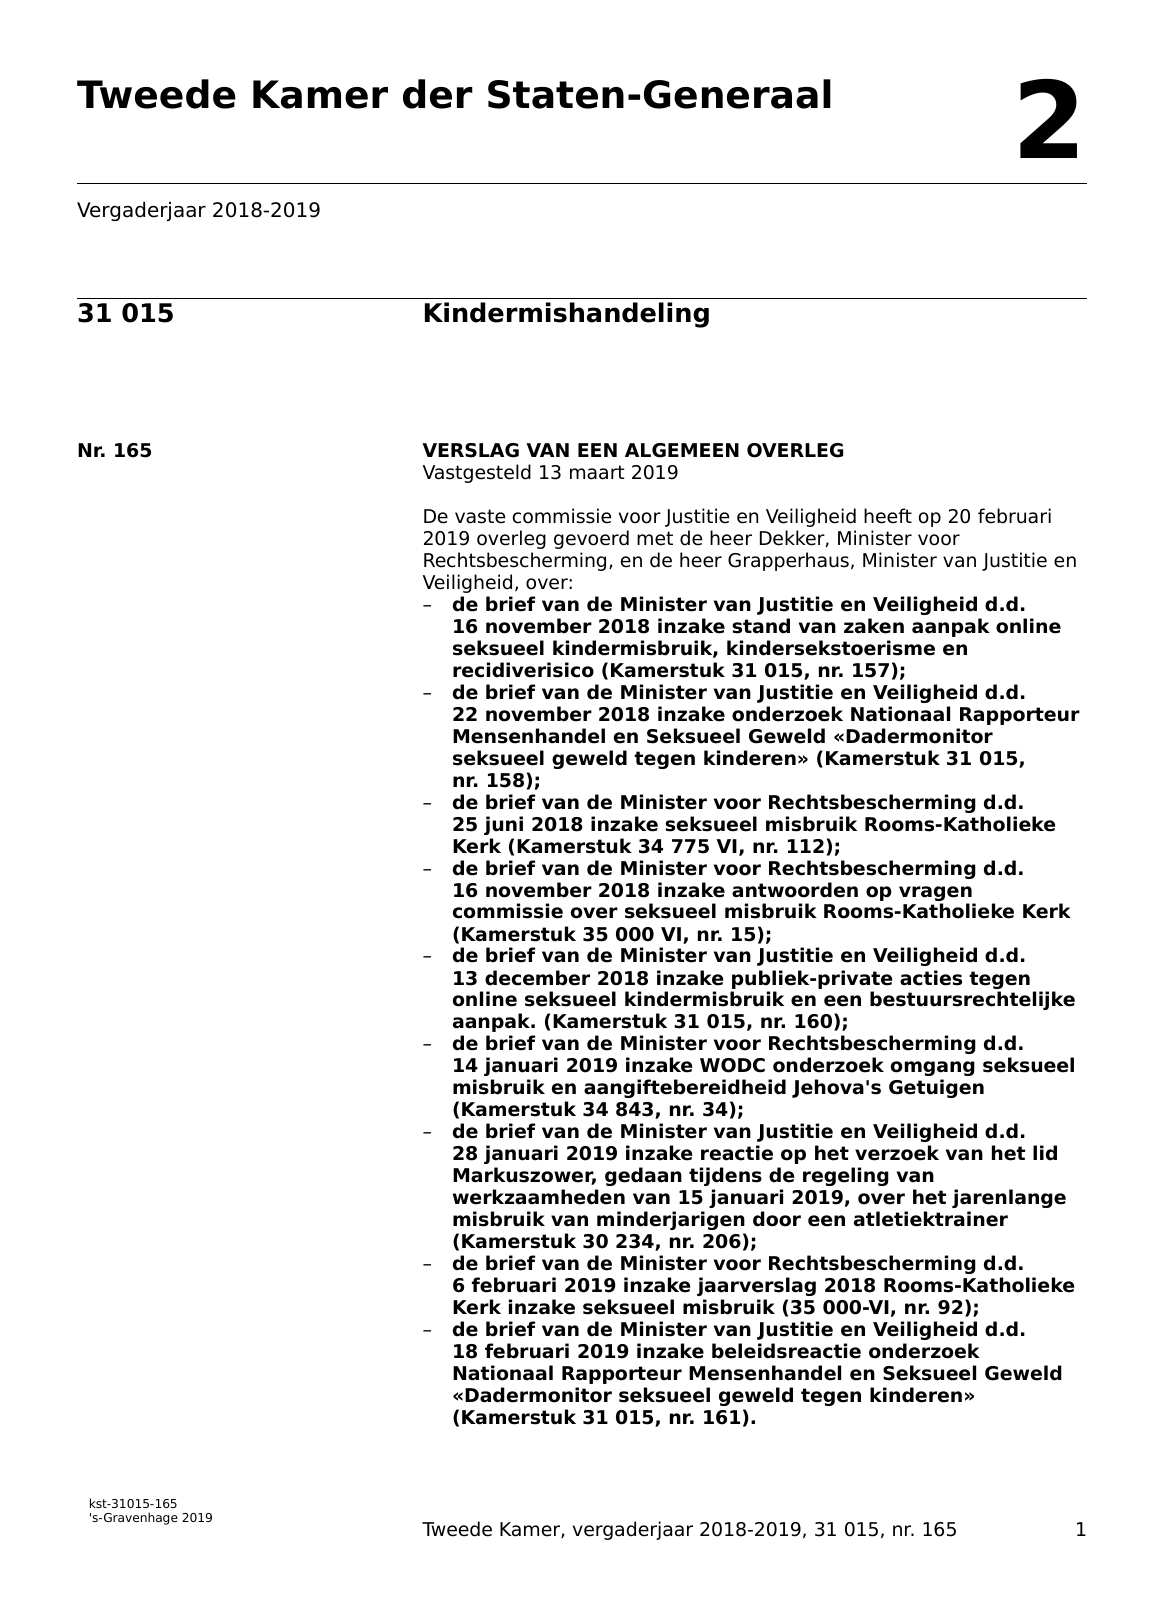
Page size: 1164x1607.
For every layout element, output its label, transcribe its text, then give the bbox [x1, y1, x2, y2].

text – de brief van de Minister voor Rechtsbescherming d.d. 16 november 2018 inzake antwoorden op vragen commissie over seksueel misbruik Rooms-Katholieke Kerk (Kamerstuk 35 000 VI, nr. 15); [422, 857, 1087, 945]
text – de brief van de Minister van Justitie en Veiligheid d.d. 28 januari 2019 inzake reactie op het verzoek van het lid Markuszower, gedaan tijdens de regeling van werkzaamheden van 15 januari 2019, over het jarenlange misbruik van minderjarigen door een atletiektrainer (Kamerstuk 30 234, nr. 206); [422, 1121, 1087, 1253]
text – de brief van de Minister voor Rechtsbescherming d.d. 25 juni 2018 inzake seksueel misbruik Rooms-Katholieke Kerk (Kamerstuk 34 775 VI, nr. 112); [422, 792, 1087, 857]
text kst-31015-165 [88, 1497, 323, 1511]
table_header Tweede Kamer der Staten-Generaal [77, 59, 886, 183]
subtitle Nr. 165 VERSLAG VAN EEN ALGEMEEN OVERLEG [77, 440, 1087, 462]
table_cell Vergaderjaar 2018-2019 [77, 184, 1087, 298]
text – de brief van de Minister van Justitie en Veiligheid d.d. 13 december 2018 inzake publiek-private acties tegen online seksueel kindermisbruik en een bestuursrechtelijke aanpak. (Kamerstuk 31 015, nr. 160); [422, 945, 1087, 1033]
text – de brief van de Minister van Justitie en Veiligheid d.d. 22 november 2018 inzake onderzoek Nationaal Rapporteur Mensenhandel en Seksueel Geweld «Dadermonitor seksueel geweld tegen kinderen» (Kamerstuk 31 015, nr. 158); [422, 682, 1087, 792]
text 's-Gravenhage 2019 [88, 1511, 323, 1525]
text – de brief van de Minister van Justitie en Veiligheid d.d. 16 november 2018 inzake stand van zaken aanpak online seksueel kindermisbruik, kindersekstoerisme en recidiverisico (Kamerstuk 31 015, nr. 157); [422, 594, 1087, 682]
subtitle 31 015 Kindermishandeling [77, 299, 1087, 329]
text De vaste commissie voor Justitie en Veiligheid heeft op 20 februari 2019 overleg gevoerd met de heer Dekker, Minister voor Rechtsbescherming, en de heer Grapperhaus, Minister van Justitie en Veiligheid, over: [422, 506, 1087, 594]
text – de brief van de Minister voor Rechtsbescherming d.d. 14 januari 2019 inzake WODC onderzoek omgang seksueel misbruik en aangiftebereidheid Jehova's Getuigen (Kamerstuk 34 843, nr. 34); [422, 1033, 1087, 1121]
text – de brief van de Minister voor Rechtsbescherming d.d. 6 februari 2019 inzake jaarverslag 2018 Rooms-Katholieke Kerk inzake seksueel misbruik (35 000-VI, nr. 92); [422, 1253, 1087, 1319]
text – de brief van de Minister van Justitie en Veiligheid d.d. 18 februari 2019 inzake beleidsreactie onderzoek Nationaal Rapporteur Mensenhandel en Seksueel Geweld «Dadermonitor seksueel geweld tegen kinderen» (Kamerstuk 31 015, nr. 161). [422, 1319, 1087, 1429]
table_header 2 [886, 59, 1087, 183]
text Vastgesteld 13 maart 2019 [422, 462, 1087, 484]
